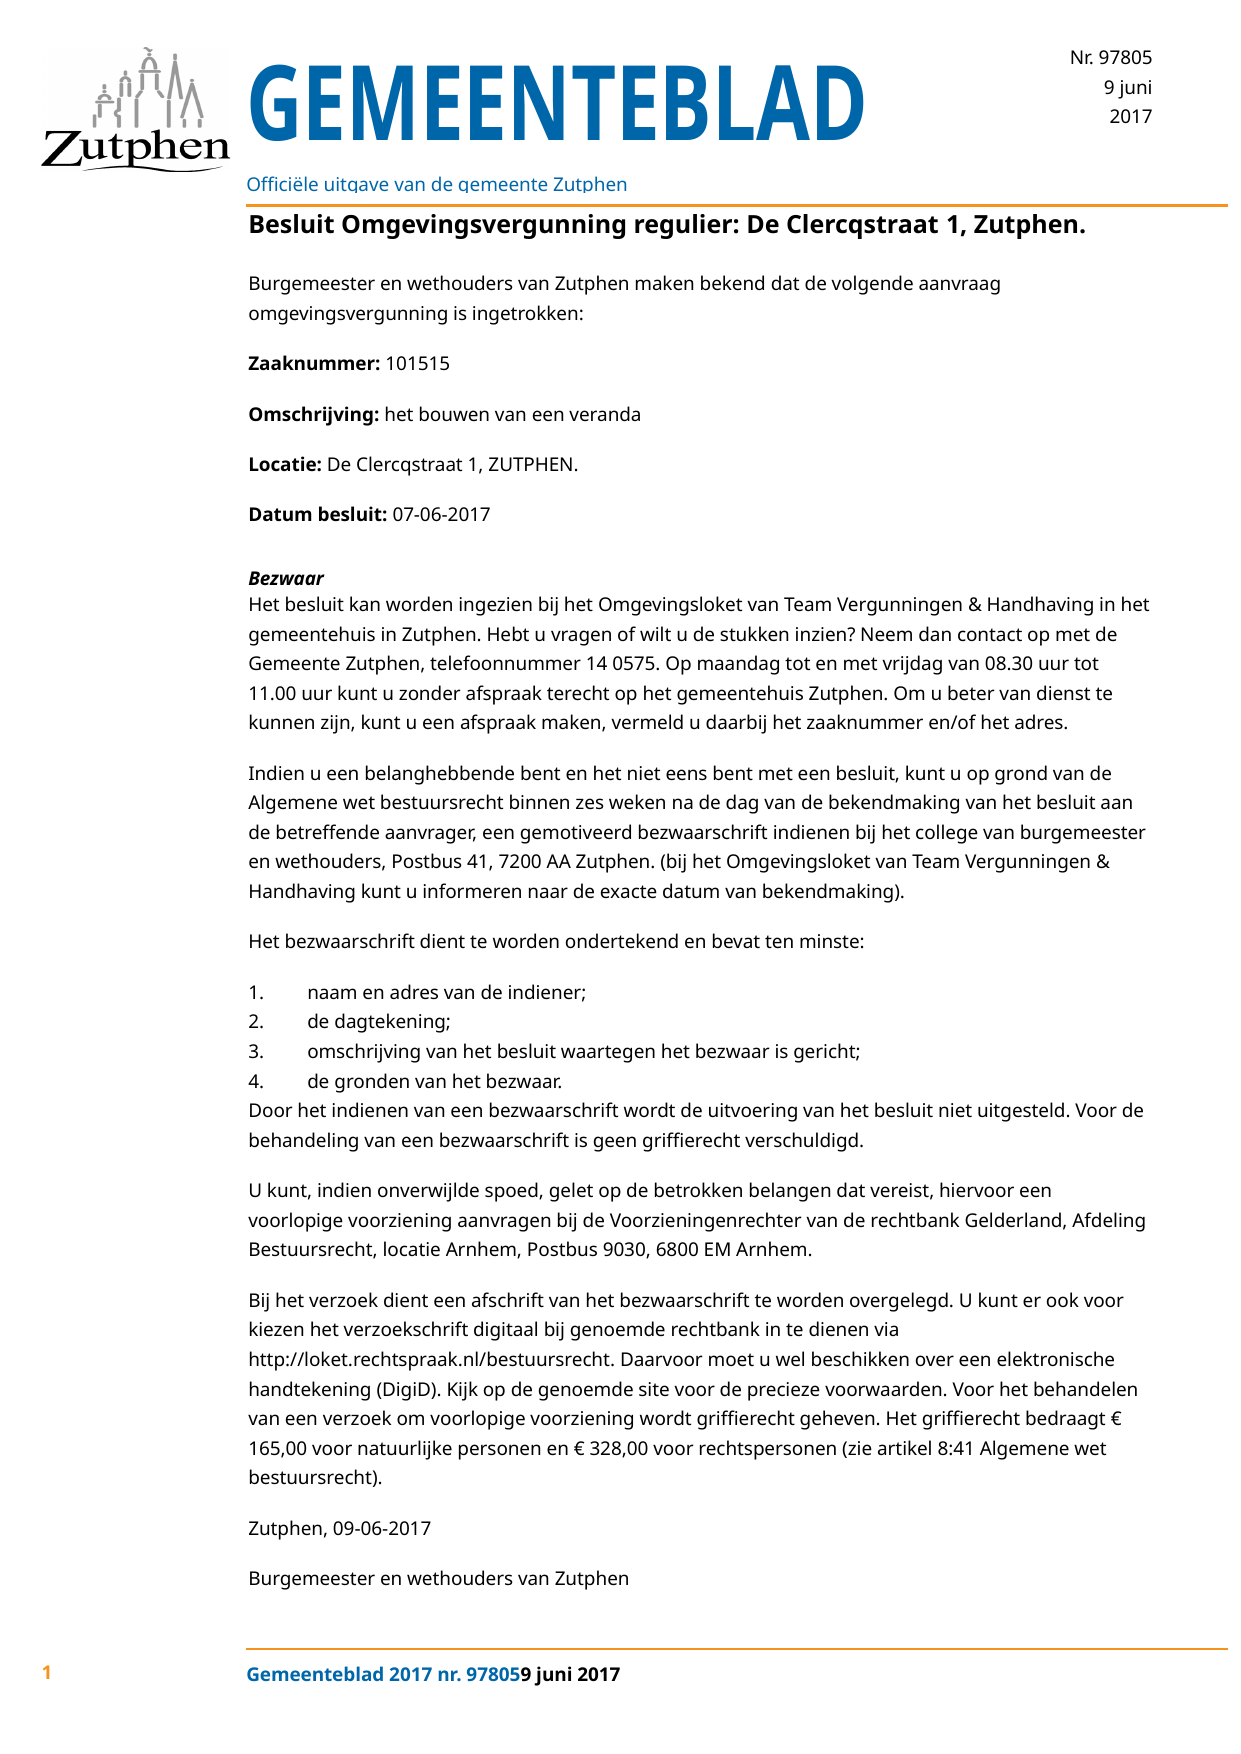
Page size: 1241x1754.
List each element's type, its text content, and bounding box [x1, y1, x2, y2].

text Zaaknummer: 101515 [248, 350, 1152, 376]
text U kunt, indien onverwijlde spoed, gelet op de betrokken belangen dat vereist, hiervoor een voorlopige voorziening aanvragen bij de Voorzieningenrechter van de rechtbank Gelderland, Afdeling Bestuursrecht, locatie Arnhem, Postbus 9030, 6800 EM Arnhem. [248, 1177, 1152, 1262]
text Het bezwaarschrift dient te worden ondertekend en bevat ten minste: [248, 929, 1152, 954]
text Zutphen, 09-06-2017 [248, 1515, 1152, 1541]
text Locatie: De Clercqstraat 1, ZUTPHEN. [248, 451, 1152, 477]
list de dagtekening; [248, 1009, 1152, 1034]
picture [41, 47, 231, 172]
text Het besluit kan worden ingezien bij het Omgevingsloket van Team Vergunningen & Handhaving in het gemeentehuis in Zutphen. Hebt u vragen of wilt u de stukken inzien? Neem dan contact op met de Gemeente Zutphen, telefoonnummer 14 0575. Op maandag tot en met vrijdag van 08.30 uur tot 11.00 uur kunt u zonder afspraak terecht op het gemeentehuis Zutphen. Om u beter van dienst te kunnen zijn, kunt u een afspraak maken, vermeld u daarbij het zaaknummer en/of het adres. [248, 591, 1152, 735]
text Datum besluit: 07-06-2017 [248, 502, 1152, 527]
list omschrijving van het besluit waartegen het bezwaar is gericht; [248, 1038, 1152, 1064]
text Door het indienen van een bezwaarschrift wordt de uitvoering van het besluit niet uitgesteld. Voor de behandeling van een bezwaarschrift is geen griffierecht verschuldigd. [248, 1097, 1152, 1153]
text Omschrijving: het bouwen van een veranda [248, 401, 1152, 426]
text Bezwaar [248, 566, 1152, 591]
list naam en adres van de indiener; [248, 979, 1152, 1005]
text Bij het verzoek dient een afschrift van het bezwaarschrift te worden overgelegd. U kunt er ook voor kiezen het verzoekschrift digitaal bij genoemde rechtbank in te dienen via http://loket.rechtspraak.nl/bestuursrecht. Daarvoor moet u wel beschikken over een elektronische handtekening (DigiD). Kijk op de genoemde site voor de precieze voorwaarden. Voor het behandelen van een verzoek om voorlopige voorziening wordt griffierecht geheven. Het griffierecht bedraagt € 165,00 voor natuurlijke personen en € 328,00 voor rechtspersonen (zie artikel 8:41 Algemene wet bestuursrecht). [248, 1287, 1152, 1490]
list de gronden van het bezwaar. [248, 1068, 1152, 1094]
text Indien u een belanghebbende bent en het niet eens bent met een besluit, kunt u op grond van de Algemene wet bestuursrecht binnen zes weken na de dag van de bekendmaking van het besluit aan de betreffende aanvrager, een gemotiveerd bezwaarschrift indienen bij het college van burgemeester en wethouders, Postbus 41, 7200 AA Zutphen. (bij het Omgevingsloket van Team Vergunningen & Handhaving kunt u informeren naar de exacte datum van bekendmaking). [248, 760, 1152, 904]
text Burgemeester en wethouders van Zutphen maken bekend dat de volgende aanvraag omgevingsvergunning is ingetrokken: [248, 270, 1152, 326]
text Besluit Omgevingsvergunning regulier: De Clercqstraat 1, Zutphen. [248, 207, 1152, 241]
text Burgemeester en wethouders van Zutphen [248, 1565, 1152, 1591]
